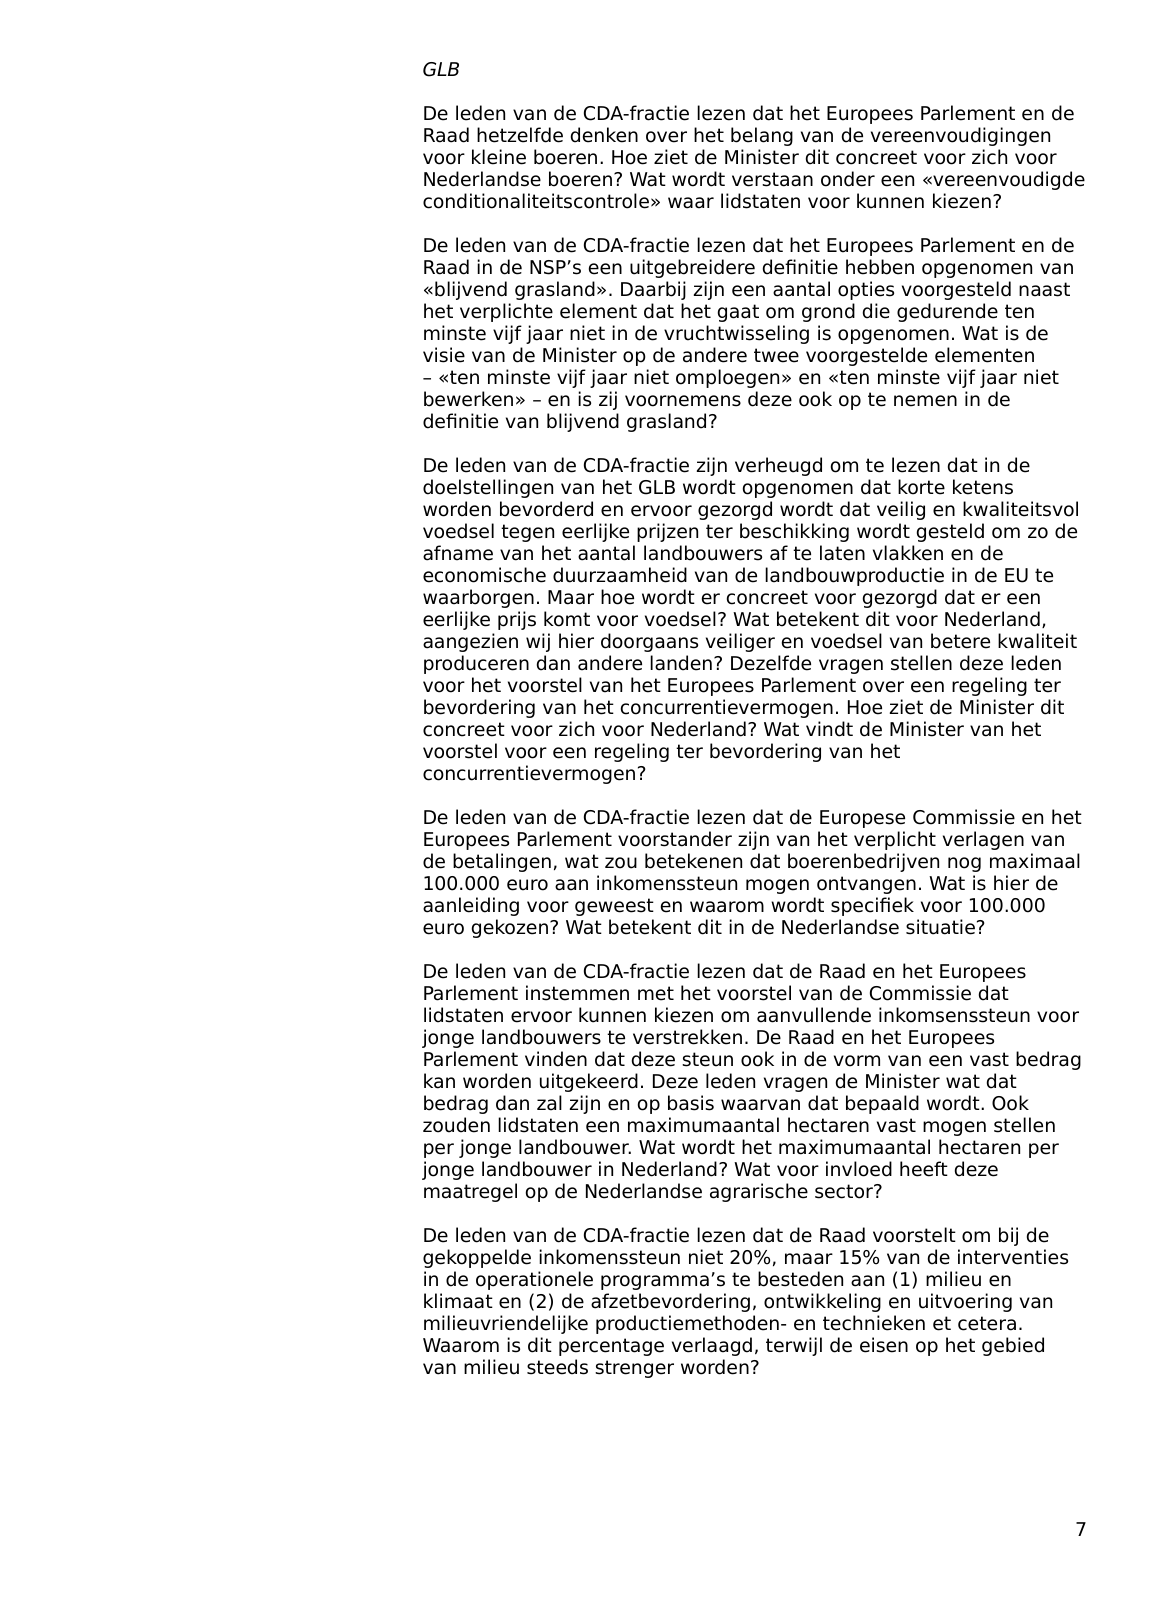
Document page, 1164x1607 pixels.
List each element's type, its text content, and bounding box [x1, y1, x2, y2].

text De leden van de CDA-fractie lezen dat de Raad en het Europees Parlement instemmen met het voorstel van de Commissie dat lidstaten ervoor kunnen kiezen om aanvullende inkomsenssteun voor jonge landbouwers te verstrekken. De Raad en het Europees Parlement vinden dat deze steun ook in de vorm van een vast bedrag kan worden uitgekeerd. Deze leden vragen de Minister wat dat bedrag dan zal zijn en op basis waarvan dat bepaald wordt. Ook zouden lidstaten een maximumaantal hectaren vast mogen stellen per jonge landbouwer. Wat wordt het maximumaantal hectaren per jonge landbouwer in Nederland? Wat voor invloed heeft deze maatregel op de Nederlandse agrarische sector? [422, 961, 1087, 1203]
text De leden van de CDA-fractie lezen dat het Europees Parlement en de Raad hetzelfde denken over het belang van de vereenvoudigingen voor kleine boeren. Hoe ziet de Minister dit concreet voor zich voor Nederlandse boeren? Wat wordt verstaan onder een «vereenvoudigde conditionaliteitscontrole» waar lidstaten voor kunnen kiezen? [422, 103, 1087, 213]
text De leden van de CDA-fractie lezen dat de Raad voorstelt om bij de gekoppelde inkomenssteun niet 20%, maar 15% van de interventies in de operationele programma’s te besteden aan (1) milieu en klimaat en (2) de afzetbevordering, ontwikkeling en uitvoering van milieuvriendelijke productiemethoden- en technieken et cetera. Waarom is dit percentage verlaagd, terwijl de eisen op het gebied van milieu steeds strenger worden? [422, 1225, 1087, 1379]
text De leden van de CDA-fractie zijn verheugd om te lezen dat in de doelstellingen van het GLB wordt opgenomen dat korte ketens worden bevorderd en ervoor gezorgd wordt dat veilig en kwaliteitsvol voedsel tegen eerlijke prijzen ter beschikking wordt gesteld om zo de afname van het aantal landbouwers af te laten vlakken en de economische duurzaamheid van de landbouwproductie in de EU te waarborgen. Maar hoe wordt er concreet voor gezorgd dat er een eerlijke prijs komt voor voedsel? Wat betekent dit voor Nederland, aangezien wij hier doorgaans veiliger en voedsel van betere kwaliteit produceren dan andere landen? Dezelfde vragen stellen deze leden voor het voorstel van het Europees Parlement over een regeling ter bevordering van het concurrentievermogen. Hoe ziet de Minister dit concreet voor zich voor Nederland? Wat vindt de Minister van het voorstel voor een regeling ter bevordering van het concurrentievermogen? [422, 455, 1087, 785]
text De leden van de CDA-fractie lezen dat het Europees Parlement en de Raad in de NSP’s een uitgebreidere definitie hebben opgenomen van «blijvend grasland». Daarbij zijn een aantal opties voorgesteld naast het verplichte element dat het gaat om grond die gedurende ten minste vijf jaar niet in de vruchtwisseling is opgenomen. Wat is de visie van de Minister op de andere twee voorgestelde elementen – «ten minste vijf jaar niet omploegen» en «ten minste vijf jaar niet bewerken» – en is zij voornemens deze ook op te nemen in de definitie van blijvend grasland? [422, 235, 1087, 433]
subtitle GLB [422, 59, 1087, 81]
text De leden van de CDA-fractie lezen dat de Europese Commissie en het Europees Parlement voorstander zijn van het verplicht verlagen van de betalingen, wat zou betekenen dat boerenbedrijven nog maximaal 100.000 euro aan inkomenssteun mogen ontvangen. Wat is hier de aanleiding voor geweest en waarom wordt specifiek voor 100.000 euro gekozen? Wat betekent dit in de Nederlandse situatie? [422, 807, 1087, 939]
